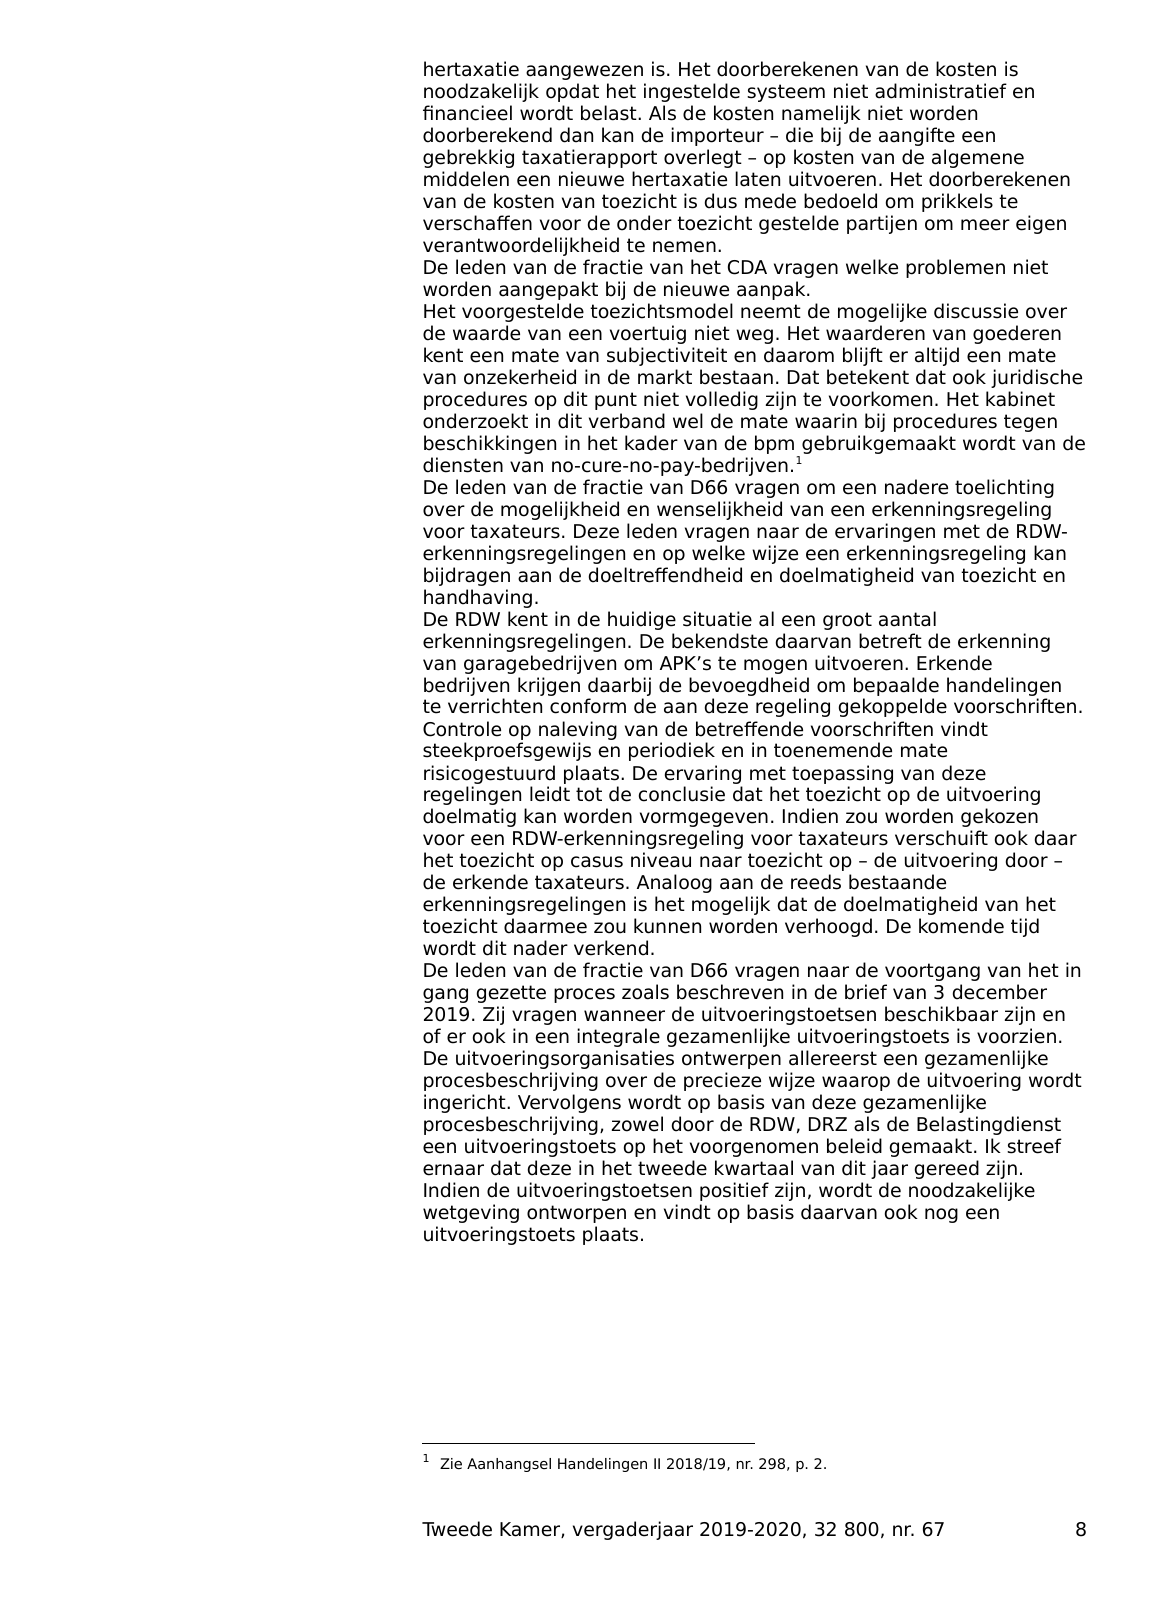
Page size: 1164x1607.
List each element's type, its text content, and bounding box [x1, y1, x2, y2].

text De RDW kent in de huidige situatie al een groot aantal erkenningsregelingen. De bekendste daarvan betreft de erkenning van garagebedrijven om APK’s te mogen uitvoeren. Erkende bedrijven krijgen daarbij de bevoegdheid om bepaalde handelingen te verrichten conform de aan deze regeling gekoppelde voorschriften. Controle op naleving van de betreffende voorschriften vindt steekproefsgewijs en periodiek en in toenemende mate risicogestuurd plaats. De ervaring met toepassing van deze regelingen leidt tot de conclusie dat het toezicht op de uitvoering doelmatig kan worden vormgegeven. Indien zou worden gekozen voor een RDW-erkenningsregeling voor taxateurs verschuift ook daar het toezicht op casus niveau naar toezicht op – de uitvoering door – de erkende taxateurs. Analoog aan de reeds bestaande erkenningsregelingen is het mogelijk dat de doelmatigheid van het toezicht daarmee zou kunnen worden verhoogd. De komende tijd wordt dit nader verkend. [422, 608, 1087, 960]
text De leden van de fractie van D66 vragen om een nadere toelichting over de mogelijkheid en wenselijkheid van een erkenningsregeling voor taxateurs. Deze leden vragen naar de ervaringen met de RDW-erkenningsregelingen en op welke wijze een erkenningsregeling kan bijdragen aan de doeltreffendheid en doelmatigheid van toezicht en handhaving. [422, 477, 1087, 608]
text Het voorgestelde toezichtsmodel neemt de mogelijke discussie over de waarde van een voertuig niet weg. Het waarderen van goederen kent een mate van subjectiviteit en daarom blijft er altijd een mate van onzekerheid in de markt bestaan. Dat betekent dat ook juridische procedures op dit punt niet volledig zijn te voorkomen. Het kabinet onderzoekt in dit verband wel de mate waarin bij procedures tegen beschikkingen in het kader van de bpm gebruikgemaakt wordt van de diensten van no-cure-no-pay-bedrijven. [422, 301, 1087, 477]
text De leden van de fractie van het CDA vragen welke problemen niet worden aangepakt bij de nieuwe aanpak. [422, 257, 1087, 301]
text hertaxatie aangewezen is. Het doorberekenen van de kosten is noodzakelijk opdat het ingestelde systeem niet administratief en financieel wordt belast. Als de kosten namelijk niet worden doorberekend dan kan de importeur – die bij de aangifte een gebrekkig taxatierapport overlegt – op kosten van de algemene middelen een nieuwe hertaxatie laten uitvoeren. Het doorberekenen van de kosten van toezicht is dus mede bedoeld om prikkels te verschaffen voor de onder toezicht gestelde partijen om meer eigen verantwoordelijkheid te nemen. [422, 59, 1087, 257]
text De leden van de fractie van D66 vragen naar de voortgang van het in gang gezette proces zoals beschreven in de brief van 3 december 2019. Zij vragen wanneer de uitvoeringstoetsen beschikbaar zijn en of er ook in een integrale gezamenlijke uitvoeringstoets is voorzien. [422, 960, 1087, 1048]
text De uitvoeringsorganisaties ontwerpen allereerst een gezamenlijke procesbeschrijving over de precieze wijze waarop de uitvoering wordt ingericht. Vervolgens wordt op basis van deze gezamenlijke procesbeschrijving, zowel door de RDW, DRZ als de Belastingdienst een uitvoeringstoets op het voorgenomen beleid gemaakt. Ik streef ernaar dat deze in het tweede kwartaal van dit jaar gereed zijn. Indien de uitvoeringstoetsen positief zijn, wordt de noodzakelijke wetgeving ontworpen en vindt op basis daarvan ook nog een uitvoeringstoets plaats. [422, 1048, 1087, 1246]
text Zie Aanhangsel Handelingen II 2018/19, nr. 298, p. 2. [422, 1452, 1087, 1474]
